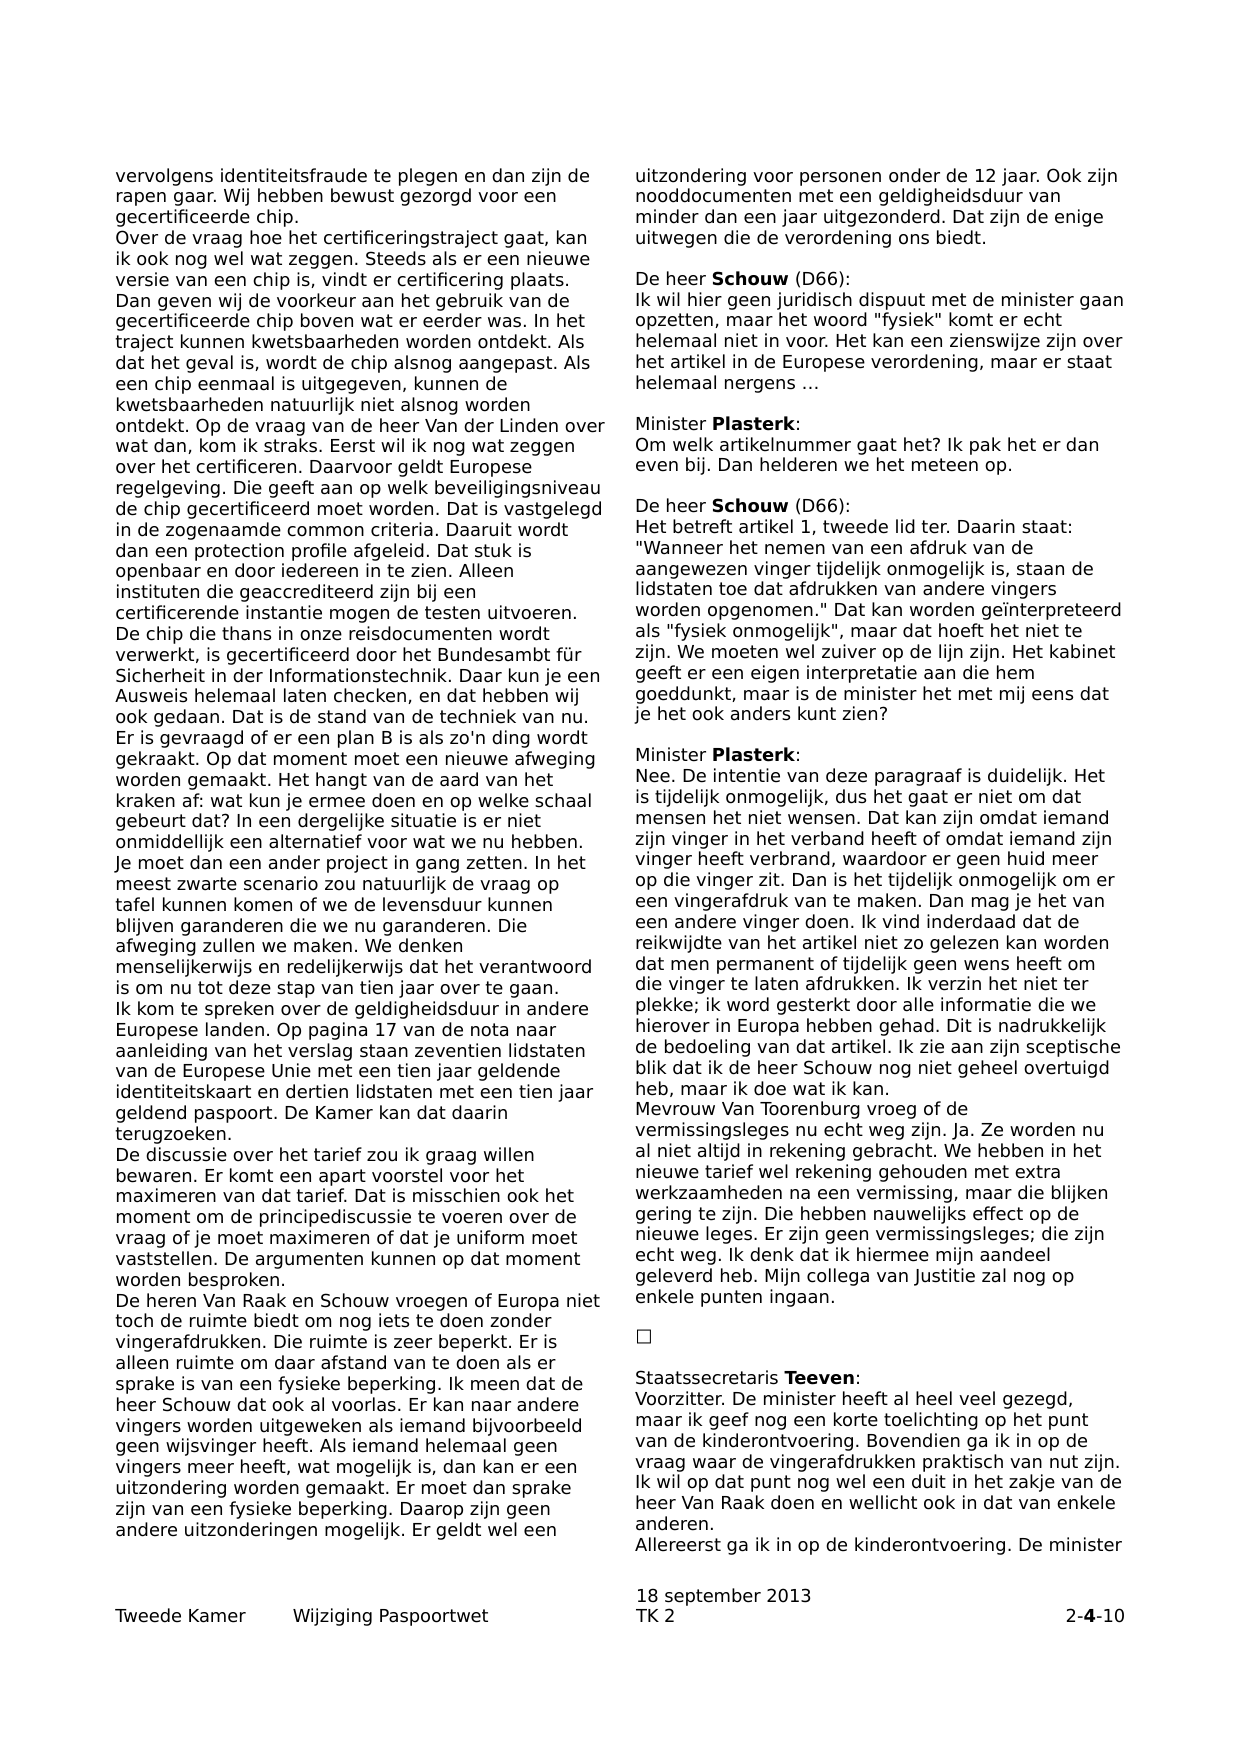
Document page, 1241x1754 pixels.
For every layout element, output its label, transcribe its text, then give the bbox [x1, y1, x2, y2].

text De discussie over het tarief zou ik graag willen bewaren. Er komt een apart voorstel voor het maximeren van dat tarief. Dat is misschien ook het moment om de principediscussie te voeren over de vraag of je moet maximeren of dat je uniform moet vaststellen. De argumenten kunnen op dat moment worden besproken. [115, 1144, 605, 1290]
text Allereerst ga ik in op de kinderontvoering. De minister [635, 1535, 1125, 1556]
text De heer Schouw (D66): [635, 496, 1125, 517]
text De heren Van Raak en Schouw vroegen of Europa niet toch de ruimte biedt om nog iets te doen zonder vingerafdrukken. Die ruimte is zeer beperkt. Er is alleen ruimte om daar afstand van te doen als er sprake is van een fysieke beperking. Ik meen dat de heer Schouw dat ook al voorlas. Er kan naar andere vingers worden uitgeweken als iemand bijvoorbeeld geen wijsvinger heeft. Als iemand helemaal geen vingers meer heeft, wat mogelijk is, dan kan er een uitzondering worden gemaakt. Er moet dan sprake zijn van een fysieke beperking. Daarop zijn geen andere uitzonderingen mogelijk. Er geldt wel een [115, 1290, 605, 1540]
text Om welk artikelnummer gaat het? Ik pak het er dan even bij. Dan helderen we het meteen op. [635, 434, 1125, 476]
text Ik wil hier geen juridisch dispuut met de minister gaan opzetten, maar het woord "fysiek" komt er echt helemaal niet in voor. Het kan een zienswijze zijn over het artikel in de Europese verordening, maar er staat helemaal nergens … [635, 289, 1125, 393]
text Het betreft artikel 1, tweede lid ter. Daarin staat: "Wanneer het nemen van een afdruk van de aangewezen vinger tijdelijk onmogelijk is, staan de lidstaten toe dat afdrukken van andere vingers worden opgenomen." Dat kan worden geïnterpreteerd als "fysiek onmogelijk", maar dat hoeft het niet te zijn. We moeten wel zuiver op de lijn zijn. Het kabinet geeft er een eigen interpretatie aan die hem goeddunkt, maar is de minister het met mij eens dat je het ook anders kunt zien? [635, 517, 1125, 725]
text Voorzitter. De minister heeft al heel veel gezegd, maar ik geef nog een korte toelichting op het punt van de kinderontvoering. Bovendien ga ik in op de vraag waar de vingerafdrukken praktisch van nut zijn. Ik wil op dat punt nog wel een duit in het zakje van de heer Van Raak doen en wellicht ook in dat van enkele anderen. [635, 1389, 1125, 1535]
text Nee. De intentie van deze paragraaf is duidelijk. Het is tijdelijk onmogelijk, dus het gaat er niet om dat mensen het niet wensen. Dat kan zijn omdat iemand zijn vinger in het verband heeft of omdat iemand zijn vinger heeft verbrand, waardoor er geen huid meer op die vinger zit. Dan is het tijdelijk onmogelijk om er een vingerafdruk van te maken. Dan mag je het van een andere vinger doen. Ik vind inderdaad dat de reikwijdte van het artikel niet zo gelezen kan worden dat men permanent of tijdelijk geen wens heeft om die vinger te laten afdrukken. Ik verzin het niet ter plekke; ik word gesterkt door alle informatie die we hierover in Europa hebben gehad. Dit is nadrukkelijk de bedoeling van dat artikel. Ik zie aan zijn sceptische blik dat ik de heer Schouw nog niet geheel overtuigd heb, maar ik doe wat ik kan. [635, 766, 1125, 1099]
text Ik kom te spreken over de geldigheidsduur in andere Europese landen. Op pagina 17 van de nota naar aanleiding van het verslag staan zeventien lidstaten van de Europese Unie met een tien jaar geldende identiteitskaart en dertien lidstaten met een tien jaar geldend paspoort. De Kamer kan dat daarin terugzoeken. [115, 999, 605, 1144]
text Minister Plasterk: [635, 413, 1125, 434]
text vervolgens identiteitsfraude te plegen en dan zijn de rapen gaar. Wij hebben bewust gezorgd voor een gecertificeerde chip. [115, 165, 605, 228]
text Mevrouw Van Toorenburg vroeg of de vermissingsleges nu echt weg zijn. Ja. Ze worden nu al niet altijd in rekening gebracht. We hebben in het nieuwe tarief wel rekening gehouden met extra werkzaamheden na een vermissing, maar die blijken gering te zijn. Die hebben nauwelijks effect op de nieuwe leges. Er zijn geen vermissingsleges; die zijn echt weg. Ik denk dat ik hiermee mijn aandeel geleverd heb. Mijn collega van Justitie zal nog op enkele punten ingaan. [635, 1099, 1125, 1307]
text Er is gevraagd of er een plan B is als zo'n ding wordt gekraakt. Op dat moment moet een nieuwe afweging worden gemaakt. Het hangt van de aard van het kraken af: wat kun je ermee doen en op welke schaal gebeurt dat? In een dergelijke situatie is er niet onmiddellijk een alternatief voor wat we nu hebben. Je moet dan een ander project in gang zetten. In het meest zwarte scenario zou natuurlijk de vraag op tafel kunnen komen of we de levensduur kunnen blijven garanderen die we nu garanderen. Die afweging zullen we maken. We denken menselijkerwijs en redelijkerwijs dat het verantwoord is om nu tot deze stap van tien jaar over te gaan. [115, 728, 605, 999]
text Over de vraag hoe het certificeringstraject gaat, kan ik ook nog wel wat zeggen. Steeds als er een nieuwe versie van een chip is, vindt er certificering plaats. Dan geven wij de voorkeur aan het gebruik van de gecertificeerde chip boven wat er eerder was. In het traject kunnen kwetsbaarheden worden ontdekt. Als dat het geval is, wordt de chip alsnog aangepast. Als een chip eenmaal is uitgegeven, kunnen de kwetsbaarheden natuurlijk niet alsnog worden ontdekt. Op de vraag van de heer Van der Linden over wat dan, kom ik straks. Eerst wil ik nog wat zeggen over het certificeren. Daarvoor geldt Europese regelgeving. Die geeft aan op welk beveiligingsniveau de chip gecertificeerd moet worden. Dat is vastgelegd in de zogenaamde common criteria. Daaruit wordt dan een protection profile afgeleid. Dat stuk is openbaar en door iedereen in te zien. Alleen instituten die geaccrediteerd zijn bij een certificerende instantie mogen de testen uitvoeren. De chip die thans in onze reisdocumenten wordt verwerkt, is gecertificeerd door het Bundesambt für Sicherheit in der Informationstechnik. Daar kun je een Ausweis helemaal laten checken, en dat hebben wij ook gedaan. Dat is de stand van de techniek van nu. [115, 228, 605, 728]
text De heer Schouw (D66): [635, 269, 1125, 289]
text Minister Plasterk: [635, 745, 1125, 766]
text uitzondering voor personen onder de 12 jaar. Ook zijn nooddocumenten met een geldigheidsduur van minder dan een jaar uitgezonderd. Dat zijn de enige uitwegen die de verordening ons biedt. [635, 165, 1125, 249]
text Staatssecretaris Teeven: [635, 1368, 1125, 1389]
text ⬜ [635, 1327, 1125, 1348]
